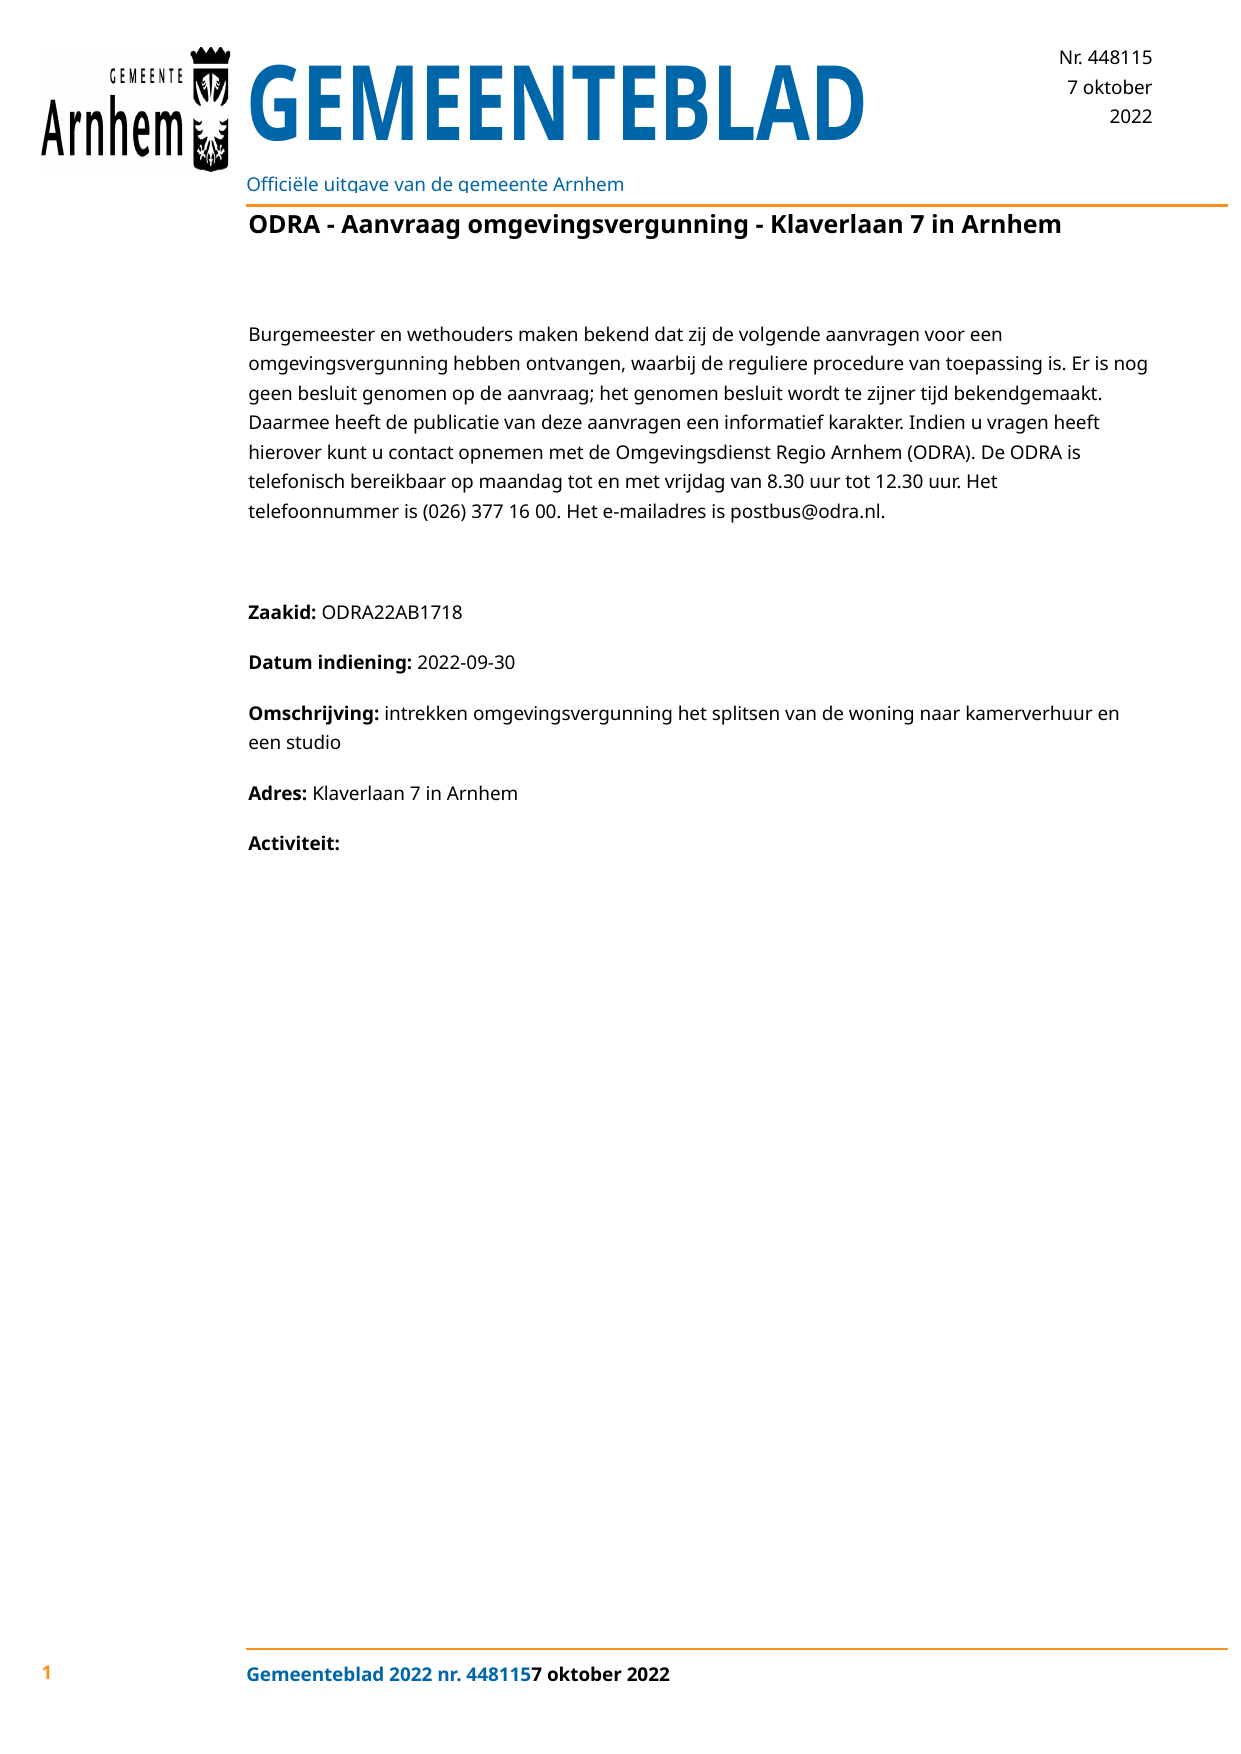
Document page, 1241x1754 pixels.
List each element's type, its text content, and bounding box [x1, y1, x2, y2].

text Omschrijving: intrekken omgevingsvergunning het splitsen van de woning naar kamerverhuur en een studio [248, 700, 1152, 755]
text Burgemeester en wethouders maken bekend dat zij de volgende aanvragen voor een omgevingsvergunning hebben ontvangen, waarbij de reguliere procedure van toepassing is. Er is nog geen besluit genomen op de aanvraag; het genomen besluit wordt te zijner tijd bekendgemaakt. Daarmee heeft de publicatie van deze aanvragen een informatief karakter. Indien u vragen heeft hierover kunt u contact opnemen met de Omgevingsdienst Regio Arnhem (ODRA). De ODRA is telefonisch bereikbaar op maandag tot en met vrijdag van 8.30 uur tot 12.30 uur. Het telefoonnummer is (026) 377 16 00. Het e-mailadres is postbus@odra.nl. [248, 321, 1152, 524]
picture [41, 47, 231, 172]
text Datum indiening: 2022-09-30 [248, 649, 1152, 675]
text ODRA - Aanvraag omgevingsvergunning - Klaverlaan 7 in Arnhem [248, 207, 1152, 241]
text Zaakid: ODRA22AB1718 [248, 599, 1152, 625]
text Activiteit: [248, 830, 1152, 856]
text Adres: Klaverlaan 7 in Arnhem [248, 780, 1152, 806]
